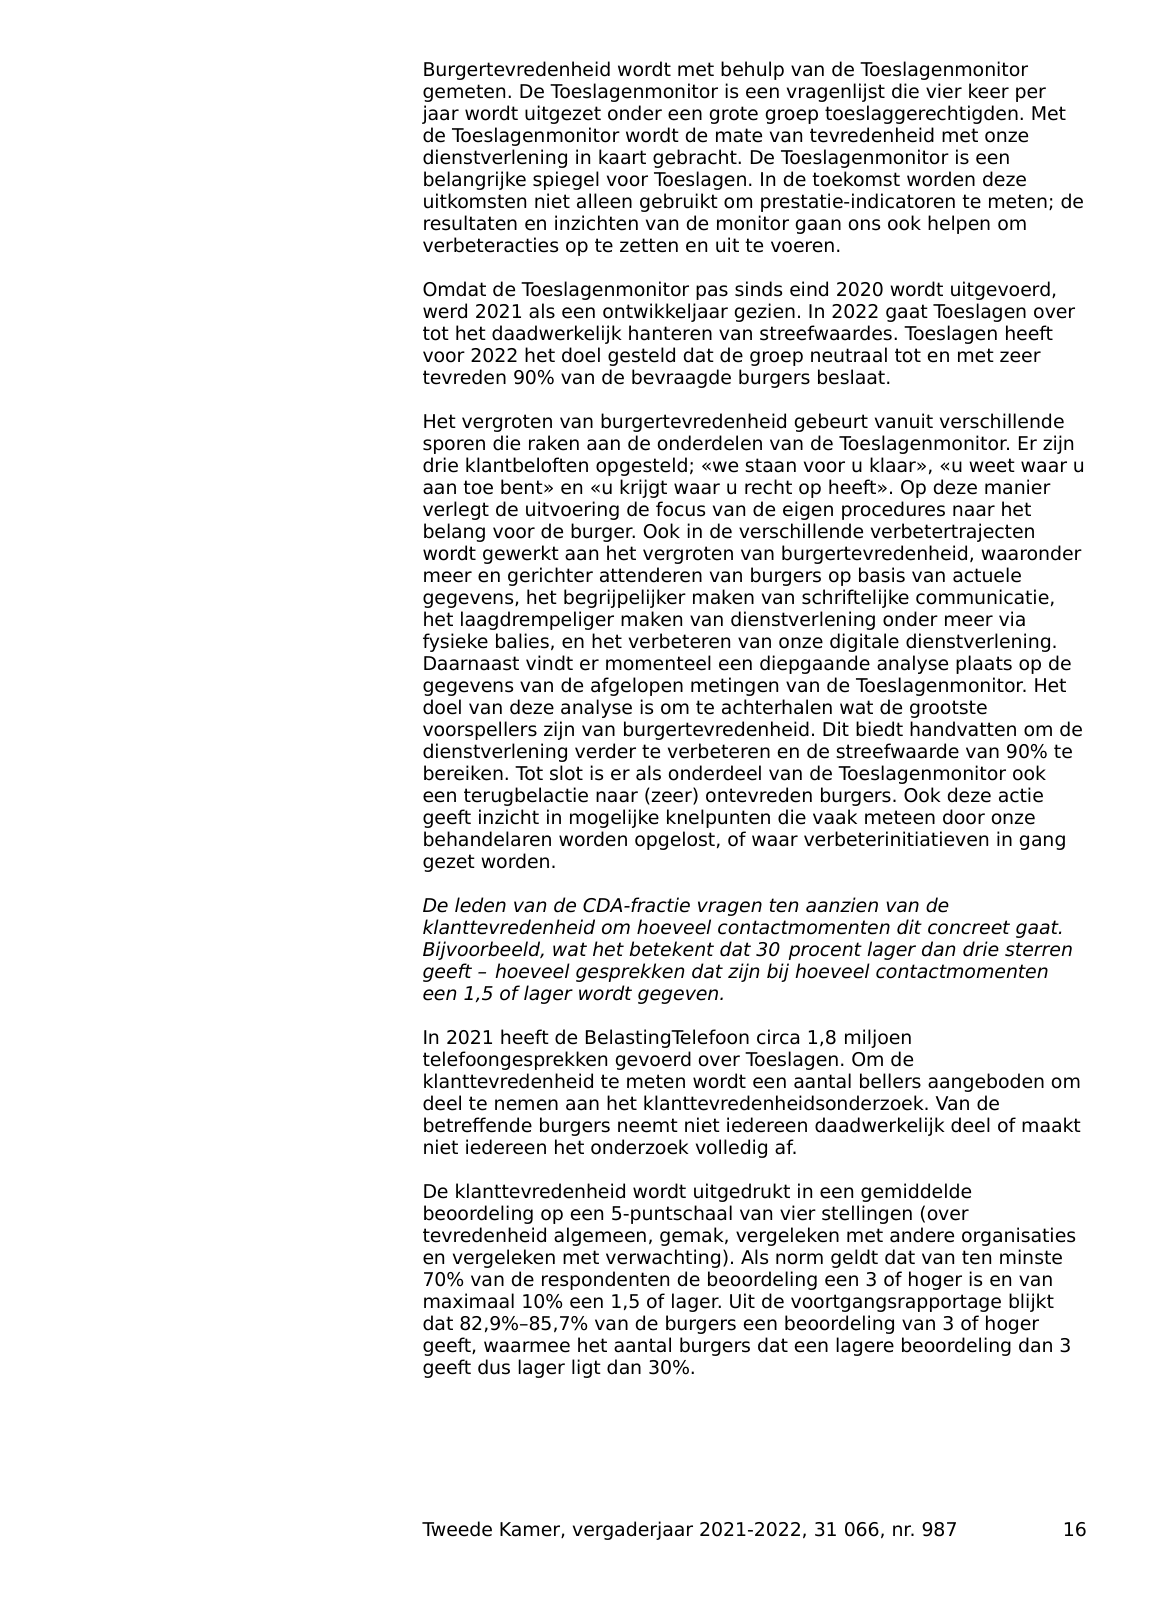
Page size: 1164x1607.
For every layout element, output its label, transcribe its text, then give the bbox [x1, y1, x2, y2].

text Het vergroten van burgertevredenheid gebeurt vanuit verschillende sporen die raken aan de onderdelen van de Toeslagenmonitor. Er zijn drie klantbeloften opgesteld; «we staan voor u klaar», «u weet waar u aan toe bent» en «u krijgt waar u recht op heeft». Op deze manier verlegt de uitvoering de focus van de eigen procedures naar het belang voor de burger. Ook in de verschillende verbetertrajecten wordt gewerkt aan het vergroten van burgertevredenheid, waaronder meer en gerichter attenderen van burgers op basis van actuele gegevens, het begrijpelijker maken van schriftelijke communicatie, het laagdrempeliger maken van dienstverlening onder meer via fysieke balies, en het verbeteren van onze digitale dienstverlening. Daarnaast vindt er momenteel een diepgaande analyse plaats op de gegevens van de afgelopen metingen van de Toeslagenmonitor. Het doel van deze analyse is om te achterhalen wat de grootste voorspellers zijn van burgertevredenheid. Dit biedt handvatten om de dienstverlening verder te verbeteren en de streefwaarde van 90% te bereiken. Tot slot is er als onderdeel van de Toeslagenmonitor ook een terugbelactie naar (zeer) ontevreden burgers. Ook deze actie geeft inzicht in mogelijke knelpunten die vaak meteen door onze behandelaren worden opgelost, of waar verbeterinitiatieven in gang gezet worden. [422, 411, 1087, 873]
text De leden van de CDA-fractie vragen ten aanzien van de klanttevredenheid om hoeveel contactmomenten dit concreet gaat. Bijvoorbeeld, wat het betekent dat 30 procent lager dan drie sterren geeft – hoeveel gesprekken dat zijn bij hoeveel contactmomenten een 1,5 of lager wordt gegeven. [422, 895, 1087, 1005]
text De klanttevredenheid wordt uitgedrukt in een gemiddelde beoordeling op een 5-puntschaal van vier stellingen (over tevredenheid algemeen, gemak, vergeleken met andere organisaties en vergeleken met verwachting). Als norm geldt dat van ten minste 70% van de respondenten de beoordeling een 3 of hoger is en van maximaal 10% een 1,5 of lager. Uit de voortgangsrapportage blijkt dat 82,9%–85,7% van de burgers een beoordeling van 3 of hoger geeft, waarmee het aantal burgers dat een lagere beoordeling dan 3 geeft dus lager ligt dan 30%. [422, 1181, 1087, 1379]
text Omdat de Toeslagenmonitor pas sinds eind 2020 wordt uitgevoerd, werd 2021 als een ontwikkeljaar gezien. In 2022 gaat Toeslagen over tot het daadwerkelijk hanteren van streefwaardes. Toeslagen heeft voor 2022 het doel gesteld dat de groep neutraal tot en met zeer tevreden 90% van de bevraagde burgers beslaat. [422, 279, 1087, 389]
text In 2021 heeft de BelastingTelefoon circa 1,8 miljoen telefoongesprekken gevoerd over Toeslagen. Om de klanttevredenheid te meten wordt een aantal bellers aangeboden om deel te nemen aan het klanttevredenheidsonderzoek. Van de betreffende burgers neemt niet iedereen daadwerkelijk deel of maakt niet iedereen het onderzoek volledig af. [422, 1027, 1087, 1159]
text Burgertevredenheid wordt met behulp van de Toeslagenmonitor gemeten. De Toeslagenmonitor is een vragenlijst die vier keer per jaar wordt uitgezet onder een grote groep toeslaggerechtigden. Met de Toeslagenmonitor wordt de mate van tevredenheid met onze dienstverlening in kaart gebracht. De Toeslagenmonitor is een belangrijke spiegel voor Toeslagen. In de toekomst worden deze uitkomsten niet alleen gebruikt om prestatie-indicatoren te meten; de resultaten en inzichten van de monitor gaan ons ook helpen om verbeteracties op te zetten en uit te voeren. [422, 59, 1087, 257]
